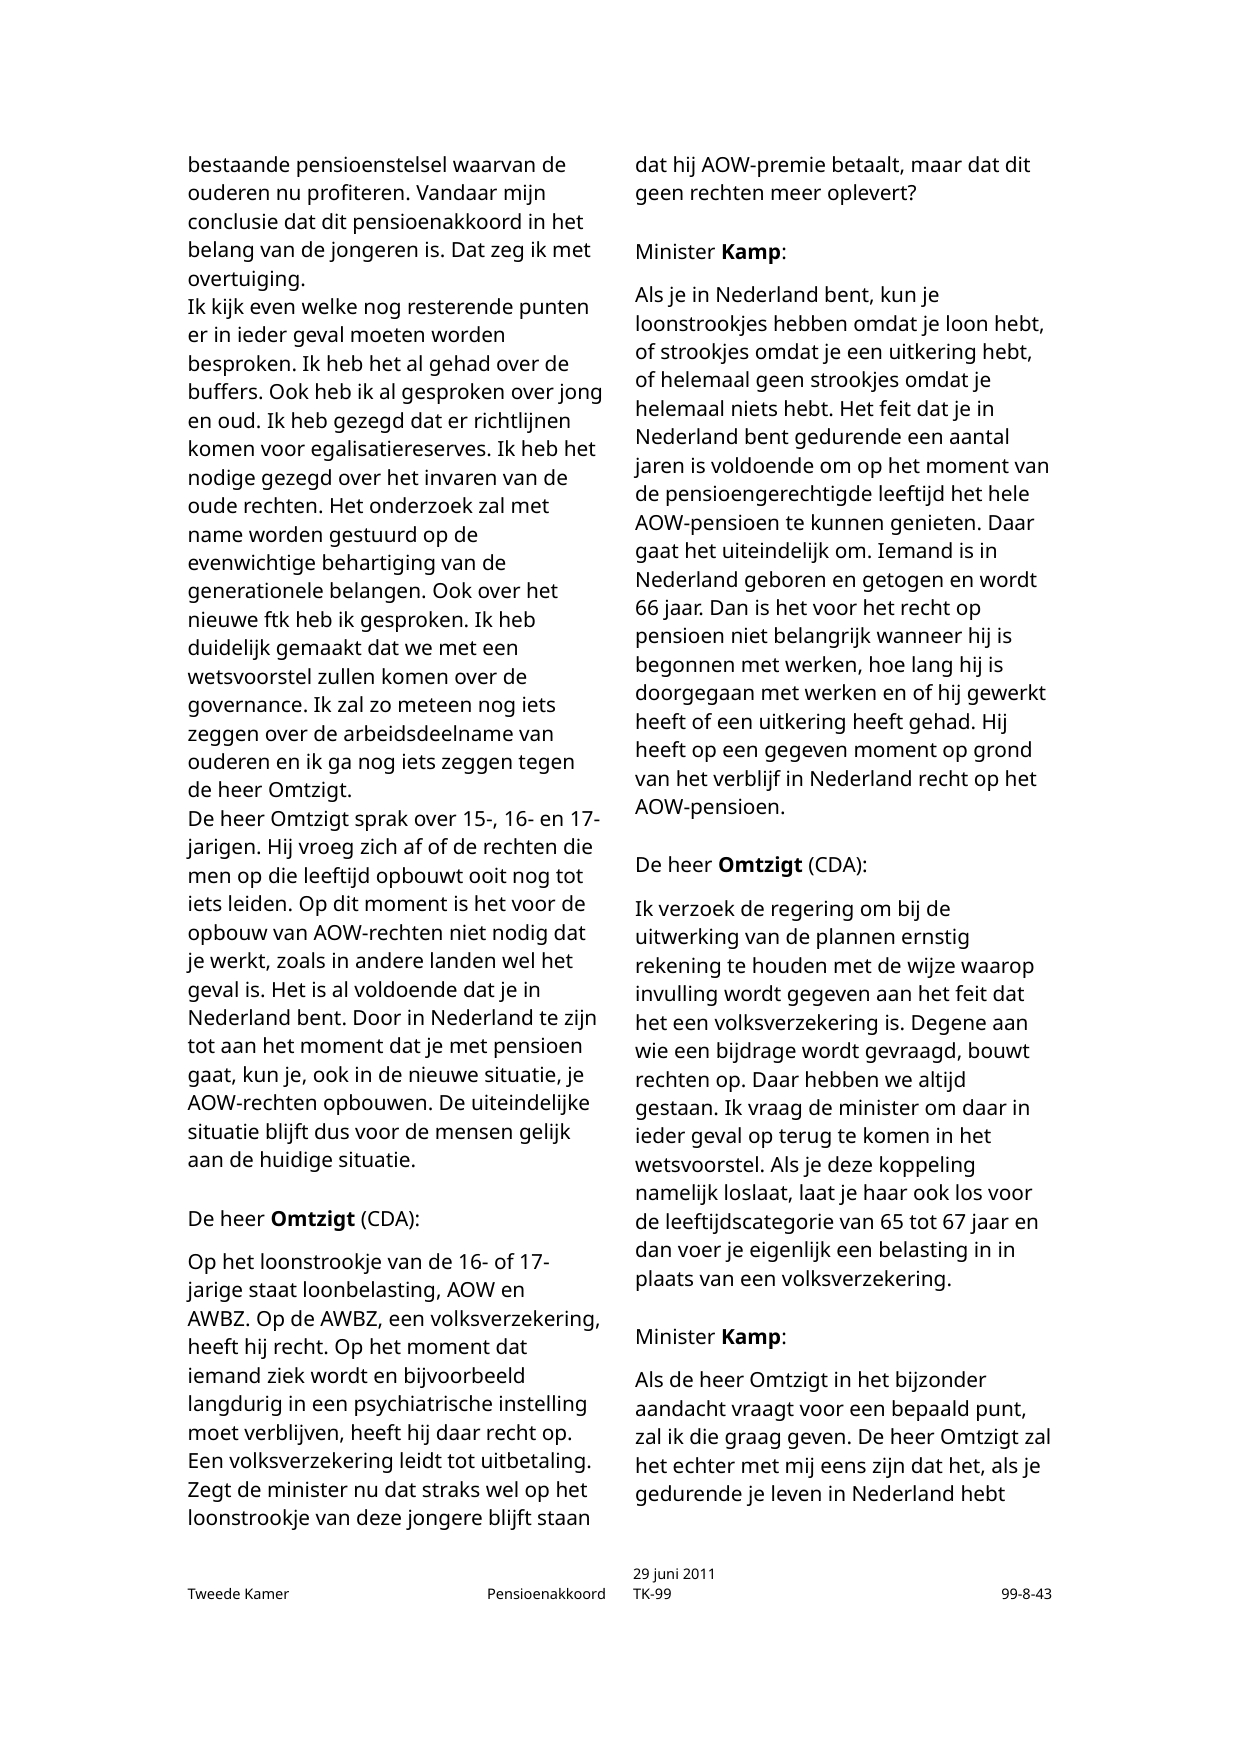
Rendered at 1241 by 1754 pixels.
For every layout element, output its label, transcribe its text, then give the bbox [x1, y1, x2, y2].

text Minister Kamp: [635, 237, 1053, 265]
text De heer Omtzigt (CDA): [187, 1204, 605, 1232]
text Ik kijk even welke nog resterende punten er in ieder geval moeten worden besproken. Ik heb het al gehad over de buffers. Ook heb ik al gesproken over jong en oud. Ik heb gezegd dat er richtlijnen komen voor egalisatiereserves. Ik heb het nodige gezegd over het invaren van de oude rechten. Het onderzoek zal met name worden gestuurd op de evenwichtige behartiging van de generationele belangen. Ook over het nieuwe ftk heb ik gesproken. Ik heb duidelijk gemaakt dat we met een wetsvoorstel zullen komen over de governance. Ik zal zo meteen nog iets zeggen over de arbeidsdeelname van ouderen en ik ga nog iets zeggen tegen de heer Omtzigt. [187, 292, 605, 804]
text Als je in Nederland bent, kun je loonstrookjes hebben omdat je loon hebt, of strookjes omdat je een uitkering hebt, of helemaal geen strookjes omdat je helemaal niets hebt. Het feit dat je in Nederland bent gedurende een aantal jaren is voldoende om op het moment van de pensioengerechtigde leeftijd het hele AOW-pensioen te kunnen genieten. Daar gaat het uiteindelijk om. Iemand is in Nederland geboren en getogen en wordt 66 jaar. Dan is het voor het recht op pensioen niet belangrijk wanneer hij is begonnen met werken, hoe lang hij is doorgegaan met werken en of hij gewerkt heeft of een uitkering heeft gehad. Hij heeft op een gegeven moment op grond van het verblijf in Nederland recht op het AOW-pensioen. [635, 280, 1053, 821]
text Ik verzoek de regering om bij de uitwerking van de plannen ernstig rekening te houden met de wijze waarop invulling wordt gegeven aan het feit dat het een volksverzekering is. Degene aan wie een bijdrage wordt gevraagd, bouwt rechten op. Daar hebben we altijd gestaan. Ik vraag de minister om daar in ieder geval op terug te komen in het wetsvoorstel. Als je deze koppeling namelijk loslaat, laat je haar ook los voor de leeftijdscategorie van 65 tot 67 jaar en dan voer je eigenlijk een belasting in in plaats van een volksverzekering. [635, 894, 1053, 1292]
text bestaande pensioenstelsel waarvan de ouderen nu profiteren. Vandaar mijn conclusie dat dit pensioenakkoord in het belang van de jongeren is. Dat zeg ik met overtuiging. [187, 150, 605, 292]
text De heer Omtzigt sprak over 15-, 16- en 17-jarigen. Hij vroeg zich af of de rechten die men op die leeftijd opbouwt ooit nog tot iets leiden. Op dit moment is het voor de opbouw van AOW-rechten niet nodig dat je werkt, zoals in andere landen wel het geval is. Het is al voldoende dat je in Nederland bent. Door in Nederland te zijn tot aan het moment dat je met pensioen gaat, kun je, ook in de nieuwe situatie, je AOW-rechten opbouwen. De uiteindelijke situatie blijft dus voor de mensen gelijk aan de huidige situatie. [187, 804, 605, 1174]
text Op het loonstrookje van de 16- of 17-jarige staat loonbelasting, AOW en AWBZ. Op de AWBZ, een volksverzekering, heeft hij recht. Op het moment dat iemand ziek wordt en bijvoorbeeld langdurig in een psychiatrische instelling moet verblijven, heeft hij daar recht op. Een volksverzekering leidt tot uitbetaling. Zegt de minister nu dat straks wel op het loonstrookje van deze jongere blijft staan [187, 1247, 605, 1532]
text Minister Kamp: [635, 1322, 1053, 1351]
text dat hij AOW-premie betaalt, maar dat dit geen rechten meer oplevert? [635, 150, 1053, 207]
text De heer Omtzigt (CDA): [635, 851, 1053, 879]
text Als de heer Omtzigt in het bijzonder aandacht vraagt voor een bepaald punt, zal ik die graag geven. De heer Omtzigt zal het echter met mij eens zijn dat het, als je gedurende je leven in Nederland hebt [635, 1366, 1053, 1508]
